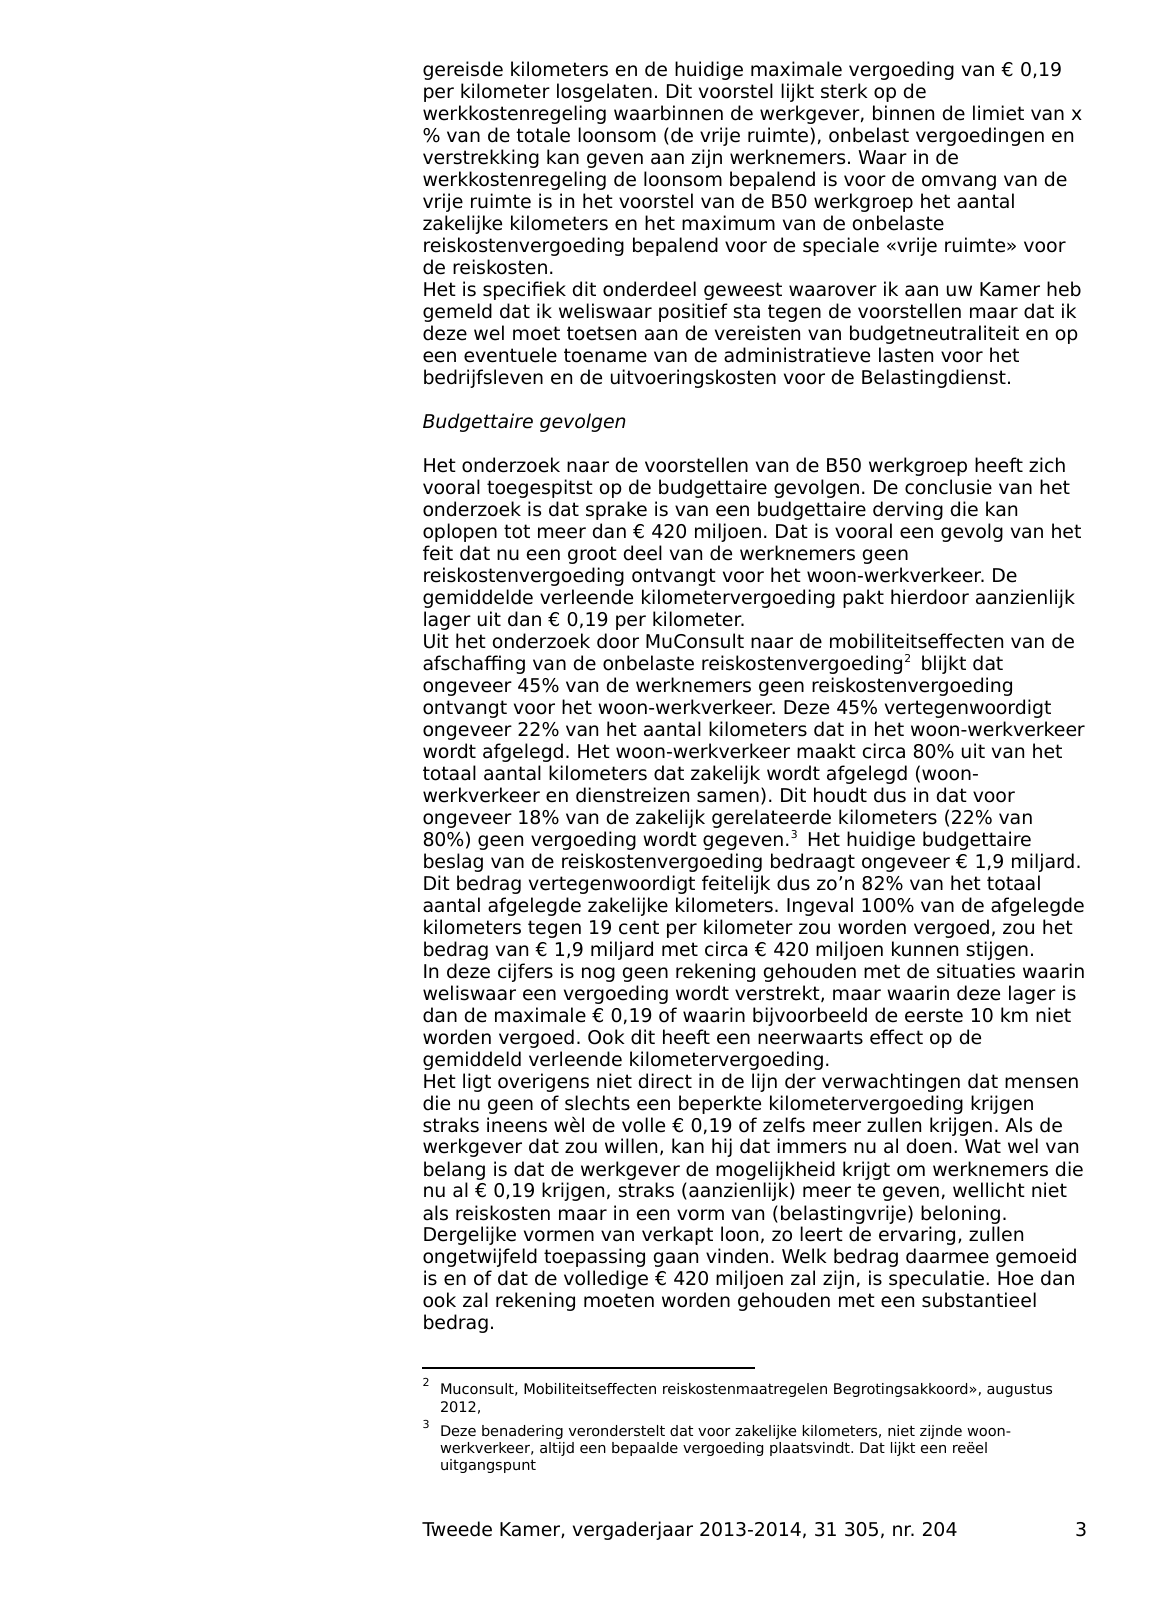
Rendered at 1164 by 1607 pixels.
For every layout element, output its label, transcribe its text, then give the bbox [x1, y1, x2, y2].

text Het ligt overigens niet direct in de lijn der verwachtingen dat mensen die nu geen of slechts een beperkte kilometervergoeding krijgen straks ineens wèl de volle € 0,19 of zelfs meer zullen krijgen. Als de werkgever dat zou willen, kan hij dat immers nu al doen. Wat wel van belang is dat de werkgever de mogelijkheid krijgt om werknemers die nu al € 0,19 krijgen, straks (aanzienlijk) meer te geven, wellicht niet als reiskosten maar in een vorm van (belastingvrije) beloning. Dergelijke vormen van verkapt loon, zo leert de ervaring, zullen ongetwijfeld toepassing gaan vinden. Welk bedrag daarmee gemoeid is en of dat de volledige € 420 miljoen zal zijn, is speculatie. Hoe dan ook zal rekening moeten worden gehouden met een substantieel bedrag. [422, 1071, 1087, 1334]
text Het onderzoek naar de voorstellen van de B50 werkgroep heeft zich vooral toegespitst op de budgettaire gevolgen. De conclusie van het onderzoek is dat sprake is van een budgettaire derving die kan oplopen tot meer dan € 420 miljoen. Dat is vooral een gevolg van het feit dat nu een groot deel van de werknemers geen reiskostenvergoeding ontvangt voor het woon-werkverkeer. De gemiddelde verleende kilometervergoeding pakt hierdoor aanzienlijk lager uit dan € 0,19 per kilometer. [422, 455, 1087, 631]
text Deze benadering veronderstelt dat voor zakelijke kilometers, niet zijnde woon-werkverkeer, altijd een bepaalde vergoeding plaatsvindt. Dat lijkt een reëel uitgangspunt [422, 1418, 1087, 1474]
subtitle Budgettaire gevolgen [422, 411, 1087, 433]
text In deze cijfers is nog geen rekening gehouden met de situaties waarin weliswaar een vergoeding wordt verstrekt, maar waarin deze lager is dan de maximale € 0,19 of waarin bijvoorbeeld de eerste 10 km niet worden vergoed. Ook dit heeft een neerwaarts effect op de gemiddeld verleende kilometervergoeding. [422, 961, 1087, 1071]
text Het is specifiek dit onderdeel geweest waarover ik aan uw Kamer heb gemeld dat ik weliswaar positief sta tegen de voorstellen maar dat ik deze wel moet toetsen aan de vereisten van budgetneutraliteit en op een eventuele toename van de administratieve lasten voor het bedrijfsleven en de uitvoeringskosten voor de Belastingdienst. [422, 279, 1087, 389]
text Uit het onderzoek door MuConsult naar de mobiliteitseffecten van de afschaffing van de onbelaste reiskostenvergoeding blijkt dat ongeveer 45% van de werknemers geen reiskostenvergoeding ontvangt voor het woon-werkverkeer. Deze 45% vertegenwoordigt ongeveer 22% van het aantal kilometers dat in het woon-werkverkeer wordt afgelegd. Het woon-werkverkeer maakt circa 80% uit van het totaal aantal kilometers dat zakelijk wordt afgelegd (woon-werkverkeer en dienstreizen samen). Dit houdt dus in dat voor ongeveer 18% van de zakelijk gerelateerde kilometers (22% van 80%) geen vergoeding wordt gegeven. Het huidige budgettaire beslag van de reiskostenvergoeding bedraagt ongeveer € 1,9 miljard. Dit bedrag vertegenwoordigt feitelijk dus zo’n 82% van het totaal aantal afgelegde zakelijke kilometers. Ingeval 100% van de afgelegde kilometers tegen 19 cent per kilometer zou worden vergoed, zou het bedrag van € 1,9 miljard met circa € 420 miljoen kunnen stijgen. [422, 631, 1087, 961]
text Muconsult, Mobiliteitseffecten reiskostenmaatregelen Begrotingsakkoord», augustus 2012, [422, 1377, 1087, 1416]
text gereisde kilometers en de huidige maximale vergoeding van € 0,19 per kilometer losgelaten. Dit voorstel lijkt sterk op de werkkostenregeling waarbinnen de werkgever, binnen de limiet van x% van de totale loonsom (de vrije ruimte), onbelast vergoedingen en verstrekking kan geven aan zijn werknemers. Waar in de werkkostenregeling de loonsom bepalend is voor de omvang van de vrije ruimte is in het voorstel van de B50 werkgroep het aantal zakelijke kilometers en het maximum van de onbelaste reiskostenvergoeding bepalend voor de speciale «vrije ruimte» voor de reiskosten. [422, 59, 1087, 279]
